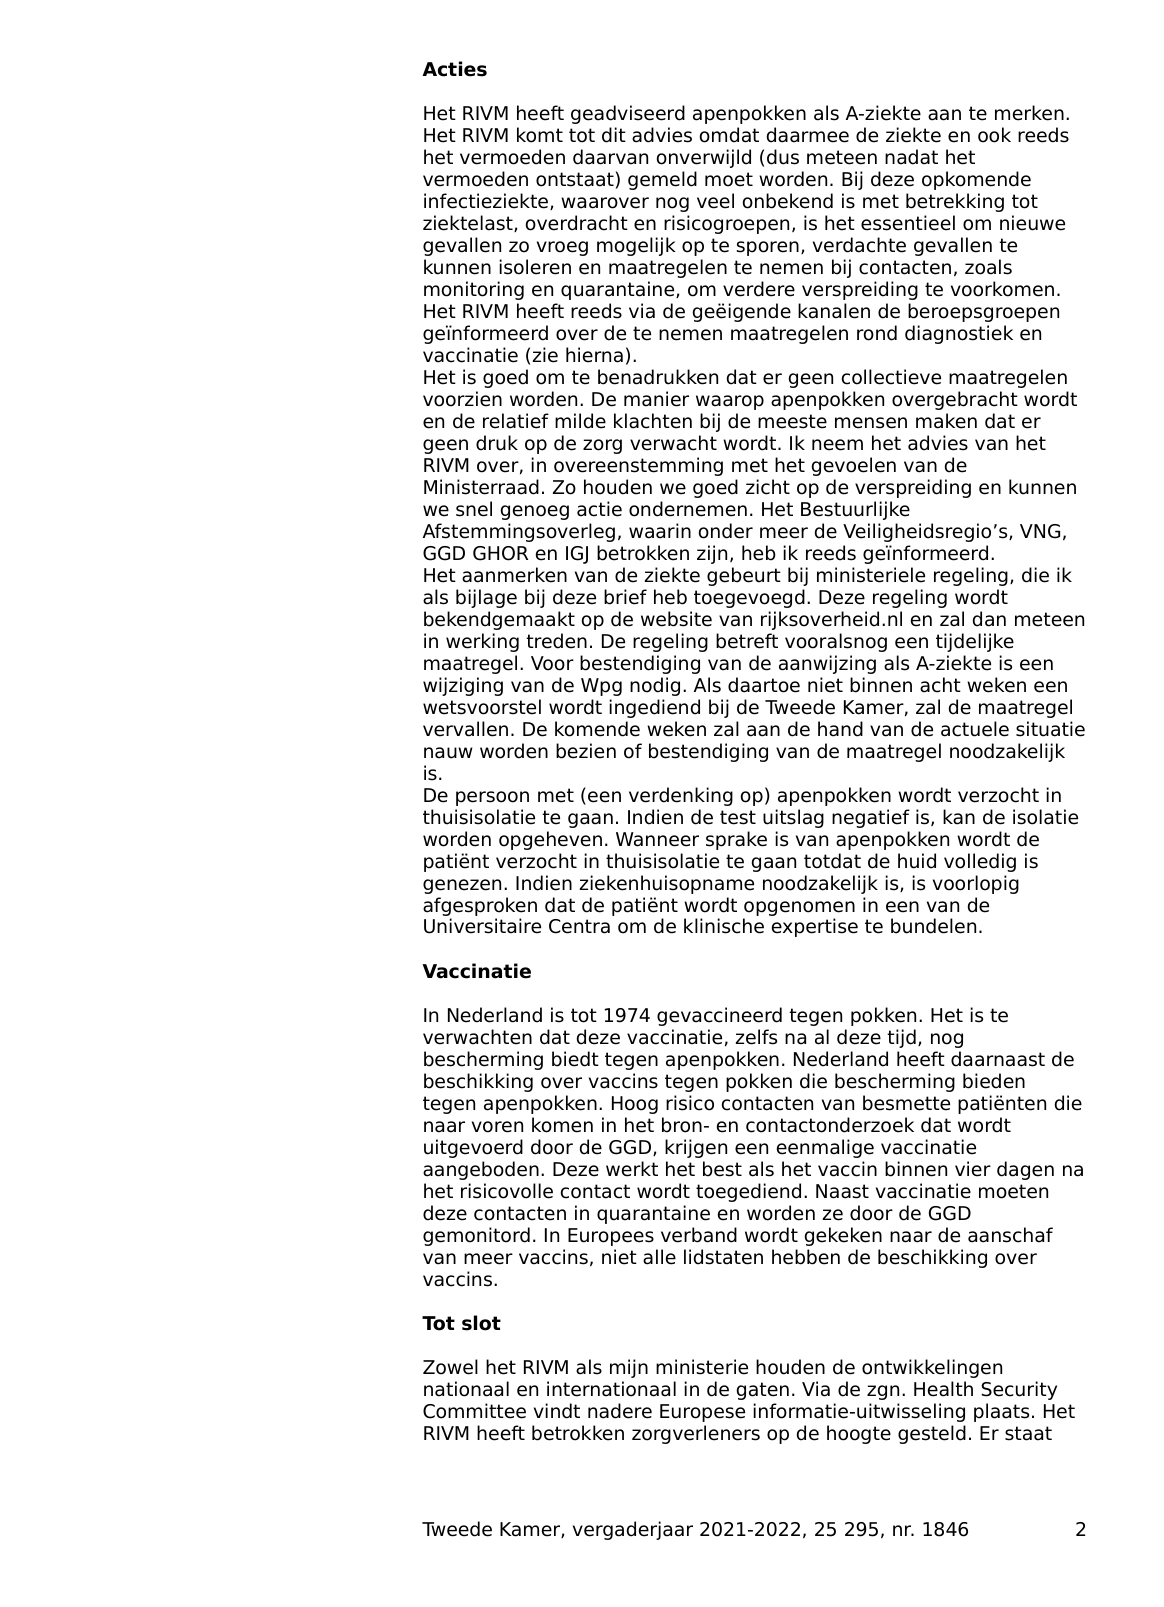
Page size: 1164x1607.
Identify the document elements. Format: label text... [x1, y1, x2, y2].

text Het RIVM heeft geadviseerd apenpokken als A-ziekte aan te merken. Het RIVM komt tot dit advies omdat daarmee de ziekte en ook reeds het vermoeden daarvan onverwijld (dus meteen nadat het vermoeden ontstaat) gemeld moet worden. Bij deze opkomende infectieziekte, waarover nog veel onbekend is met betrekking tot ziektelast, overdracht en risicogroepen, is het essentieel om nieuwe gevallen zo vroeg mogelijk op te sporen, verdachte gevallen te kunnen isoleren en maatregelen te nemen bij contacten, zoals monitoring en quarantaine, om verdere verspreiding te voorkomen. Het RIVM heeft reeds via de geëigende kanalen de beroepsgroepen geïnformeerd over de te nemen maatregelen rond diagnostiek en vaccinatie (zie hierna). [422, 103, 1087, 367]
subtitle Acties [422, 59, 1087, 81]
text Het is goed om te benadrukken dat er geen collectieve maatregelen voorzien worden. De manier waarop apenpokken overgebracht wordt en de relatief milde klachten bij de meeste mensen maken dat er geen druk op de zorg verwacht wordt. Ik neem het advies van het RIVM over, in overeenstemming met het gevoelen van de Ministerraad. Zo houden we goed zicht op de verspreiding en kunnen we snel genoeg actie ondernemen. Het Bestuurlijke Afstemmingsoverleg, waarin onder meer de Veiligheidsregio’s, VNG, GGD GHOR en IGJ betrokken zijn, heb ik reeds geïnformeerd. [422, 367, 1087, 565]
text De persoon met (een verdenking op) apenpokken wordt verzocht in thuisisolatie te gaan. Indien de test uitslag negatief is, kan de isolatie worden opgeheven. Wanneer sprake is van apenpokken wordt de patiënt verzocht in thuisisolatie te gaan totdat de huid volledig is genezen. Indien ziekenhuisopname noodzakelijk is, is voorlopig afgesproken dat de patiënt wordt opgenomen in een van de Universitaire Centra om de klinische expertise te bundelen. [422, 784, 1087, 938]
subtitle Tot slot [422, 1313, 1087, 1335]
text Zowel het RIVM als mijn ministerie houden de ontwikkelingen nationaal en internationaal in de gaten. Via de zgn. Health Security Committee vindt nadere Europese informatie-uitwisseling plaats. Het RIVM heeft betrokken zorgverleners op de hoogte gesteld. Er staat [422, 1357, 1087, 1445]
text In Nederland is tot 1974 gevaccineerd tegen pokken. Het is te verwachten dat deze vaccinatie, zelfs na al deze tijd, nog bescherming biedt tegen apenpokken. Nederland heeft daarnaast de beschikking over vaccins tegen pokken die bescherming bieden tegen apenpokken. Hoog risico contacten van besmette patiënten die naar voren komen in het bron- en contactonderzoek dat wordt uitgevoerd door de GGD, krijgen een eenmalige vaccinatie aangeboden. Deze werkt het best als het vaccin binnen vier dagen na het risicovolle contact wordt toegediend. Naast vaccinatie moeten deze contacten in quarantaine en worden ze door de GGD gemonitord. In Europees verband wordt gekeken naar de aanschaf van meer vaccins, niet alle lidstaten hebben de beschikking over vaccins. [422, 1005, 1087, 1291]
subtitle Vaccinatie [422, 961, 1087, 983]
text Het aanmerken van de ziekte gebeurt bij ministeriele regeling, die ik als bijlage bij deze brief heb toegevoegd. Deze regeling wordt bekendgemaakt op de website van rijksoverheid.nl en zal dan meteen in werking treden. De regeling betreft vooralsnog een tijdelijke maatregel. Voor bestendiging van de aanwijzing als A-ziekte is een wijziging van de Wpg nodig. Als daartoe niet binnen acht weken een wetsvoorstel wordt ingediend bij de Tweede Kamer, zal de maatregel vervallen. De komende weken zal aan de hand van de actuele situatie nauw worden bezien of bestendiging van de maatregel noodzakelijk is. [422, 565, 1087, 784]
